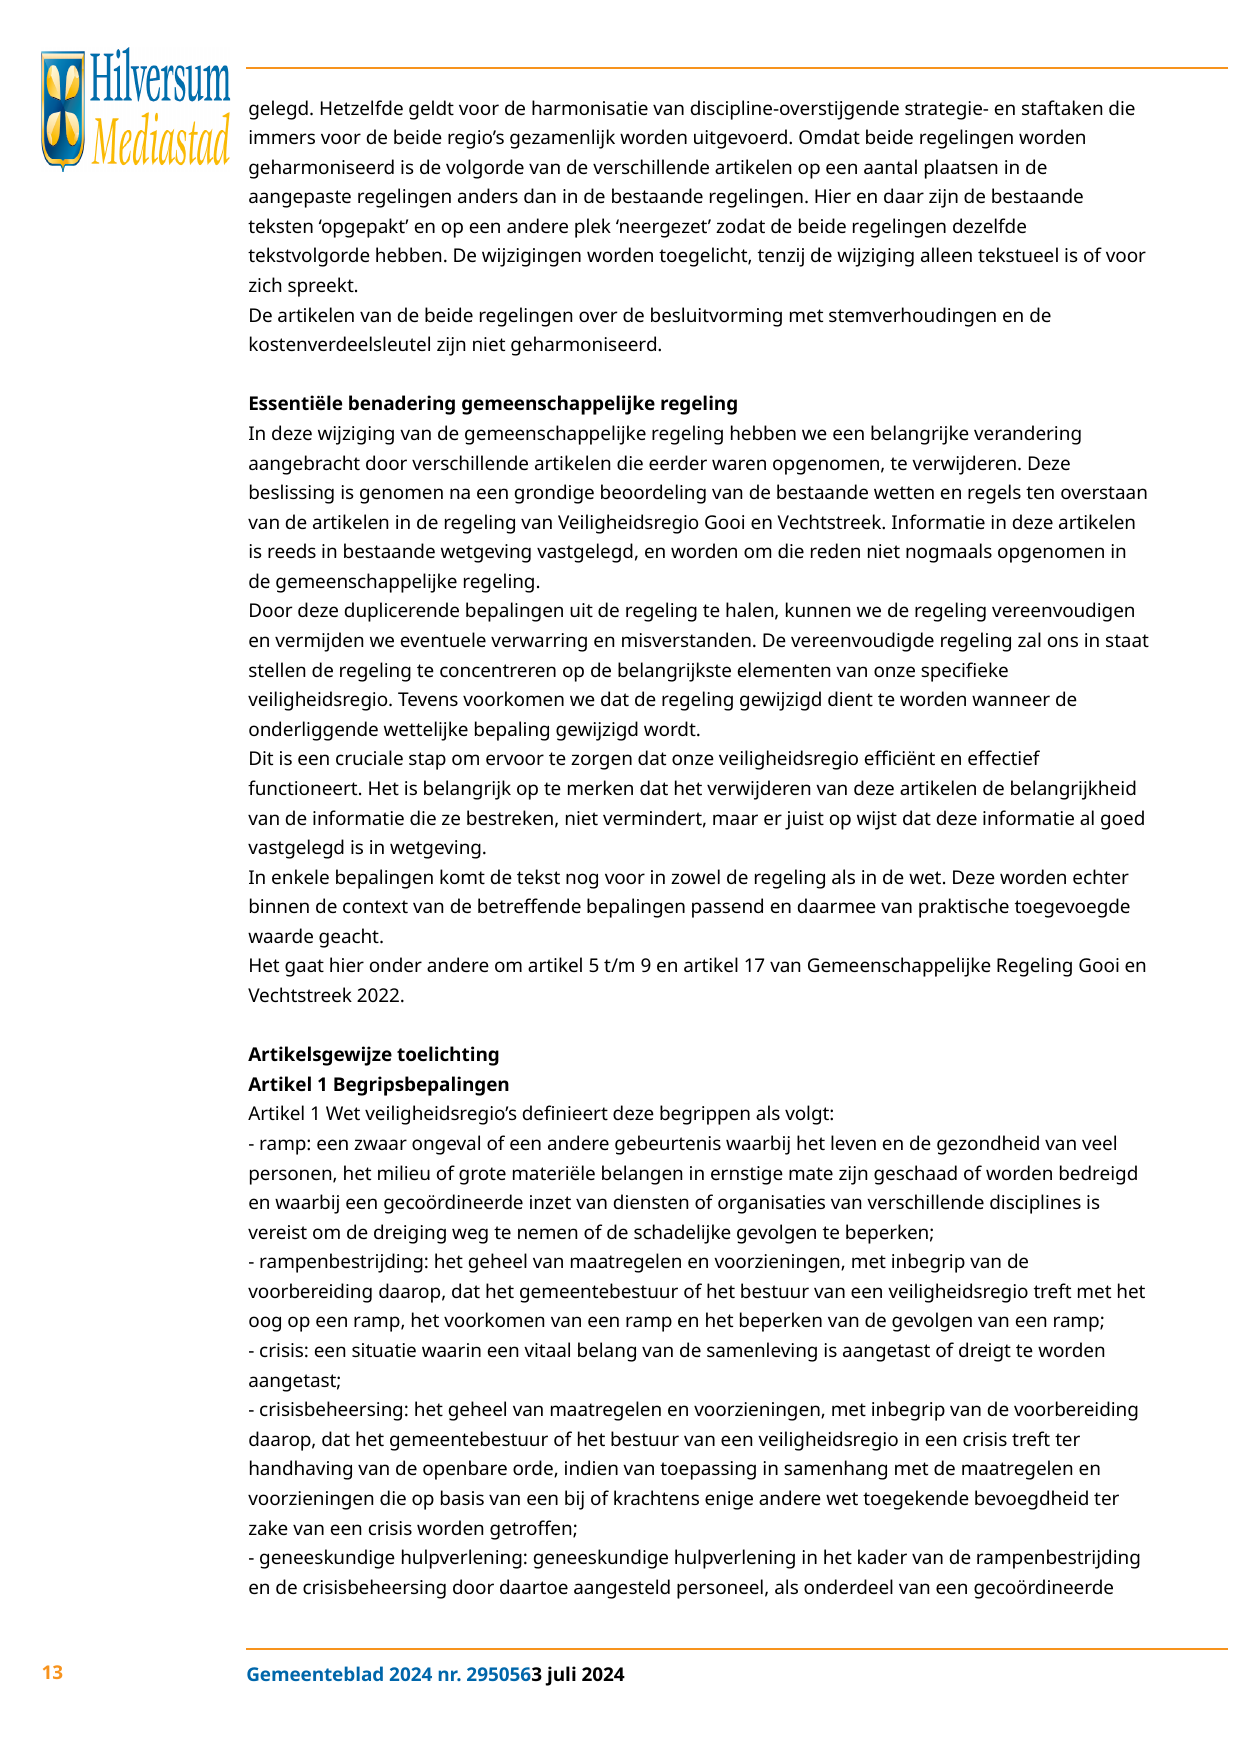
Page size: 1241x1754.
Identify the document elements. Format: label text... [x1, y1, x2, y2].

picture [41, 47, 231, 172]
text - crisisbeheersing: het geheel van maatregelen en voorzieningen, met inbegrip van de voorbereiding daarop, dat het gemeentebestuur of het bestuur van een veiligheidsregio in een crisis treft ter handhaving van de openbare orde, indien van toepassing in samenhang met de maatregelen en voorzieningen die op basis van een bij of krachtens enige andere wet toegekende bevoegdheid ter zake van een crisis worden getroffen; [248, 1396, 1152, 1541]
text Het gaat hier onder andere om artikel 5 t/m 9 en artikel 17 van Gemeenschappelijke Regeling Gooi en Vechtstreek 2022. [248, 953, 1152, 1008]
text Artikel 1 Begripsbepalingen [248, 1071, 1152, 1097]
text Artikelsgewijze toelichting [248, 1041, 1152, 1067]
text Essentiële benadering gemeenschappelijke regeling [248, 391, 1152, 416]
text Door deze duplicerende bepalingen uit de regeling te halen, kunnen we de regeling vereenvoudigen en vermijden we eventuele verwarring en misverstanden. De vereenvoudigde regeling zal ons in staat stellen de regeling te concentreren op de belangrijkste elementen van onze specifieke veiligheidsregio. Tevens voorkomen we dat de regeling gewijzigd dient te worden wanneer de onderliggende wettelijke bepaling gewijzigd wordt. [248, 598, 1152, 742]
text - ramp: een zwaar ongeval of een andere gebeurtenis waarbij het leven en de gezondheid van veel personen, het milieu of grote materiële belangen in ernstige mate zijn geschaad of worden bedreigd en waarbij een gecoördineerde inzet van diensten of organisaties van verschillende disciplines is vereist om de dreiging weg te nemen of de schadelijke gevolgen te beperken; [248, 1130, 1152, 1245]
text De artikelen van de beide regelingen over de besluitvorming met stemverhoudingen en de kostenverdeelsleutel zijn niet geharmoniseerd. [248, 302, 1152, 357]
text - geneeskundige hulpverlening: geneeskundige hulpverlening in het kader van de rampenbestrijding en de crisisbeheersing door daartoe aangesteld personeel, als onderdeel van een gecoördineerde [248, 1544, 1152, 1600]
text In deze wijziging van de gemeenschappelijke regeling hebben we een belangrijke verandering aangebracht door verschillende artikelen die eerder waren opgenomen, te verwijderen. Deze beslissing is genomen na een grondige beoordeling van de bestaande wetten en regels ten overstaan van de artikelen in de regeling van Veiligheidsregio Gooi en Vechtstreek. Informatie in deze artikelen is reeds in bestaande wetgeving vastgelegd, en worden om die reden niet nogmaals opgenomen in de gemeenschappelijke regeling. [248, 420, 1152, 594]
text - crisis: een situatie waarin een vitaal belang van de samenleving is aangetast of dreigt te worden aangetast; [248, 1337, 1152, 1393]
text Dit is een cruciale stap om ervoor te zorgen dat onze veiligheidsregio efficiënt en effectief functioneert. Het is belangrijk op te merken dat het verwijderen van deze artikelen de belangrijkheid van de informatie die ze bestreken, niet vermindert, maar er juist op wijst dat deze informatie al goed vastgelegd is in wetgeving. [248, 746, 1152, 860]
text Artikel 1 Wet veiligheidsregio’s definieert deze begrippen als volgt: [248, 1101, 1152, 1126]
text - rampenbestrijding: het geheel van maatregelen en voorzieningen, met inbegrip van de voorbereiding daarop, dat het gemeentebestuur of het bestuur van een veiligheidsregio treft met het oog op een ramp, het voorkomen van een ramp en het beperken van de gevolgen van een ramp; [248, 1248, 1152, 1333]
text In enkele bepalingen komt de tekst nog voor in zowel de regeling als in de wet. Deze worden echter binnen de context van de betreffende bepalingen passend en daarmee van praktische toegevoegde waarde geacht. [248, 864, 1152, 949]
text gelegd. Hetzelfde geldt voor de harmonisatie van discipline-overstijgende strategie- en staftaken die immers voor de beide regio’s gezamenlijk worden uitgevoerd. Omdat beide regelingen worden geharmoniseerd is de volgorde van de verschillende artikelen op een aantal plaatsen in de aangepaste regelingen anders dan in de bestaande regelingen. Hier en daar zijn de bestaande teksten ‘opgepakt’ en op een andere plek ‘neergezet’ zodat de beide regelingen dezelfde tekstvolgorde hebben. De wijzigingen worden toegelicht, tenzij de wijziging alleen tekstueel is of voor zich spreekt. [248, 95, 1152, 298]
